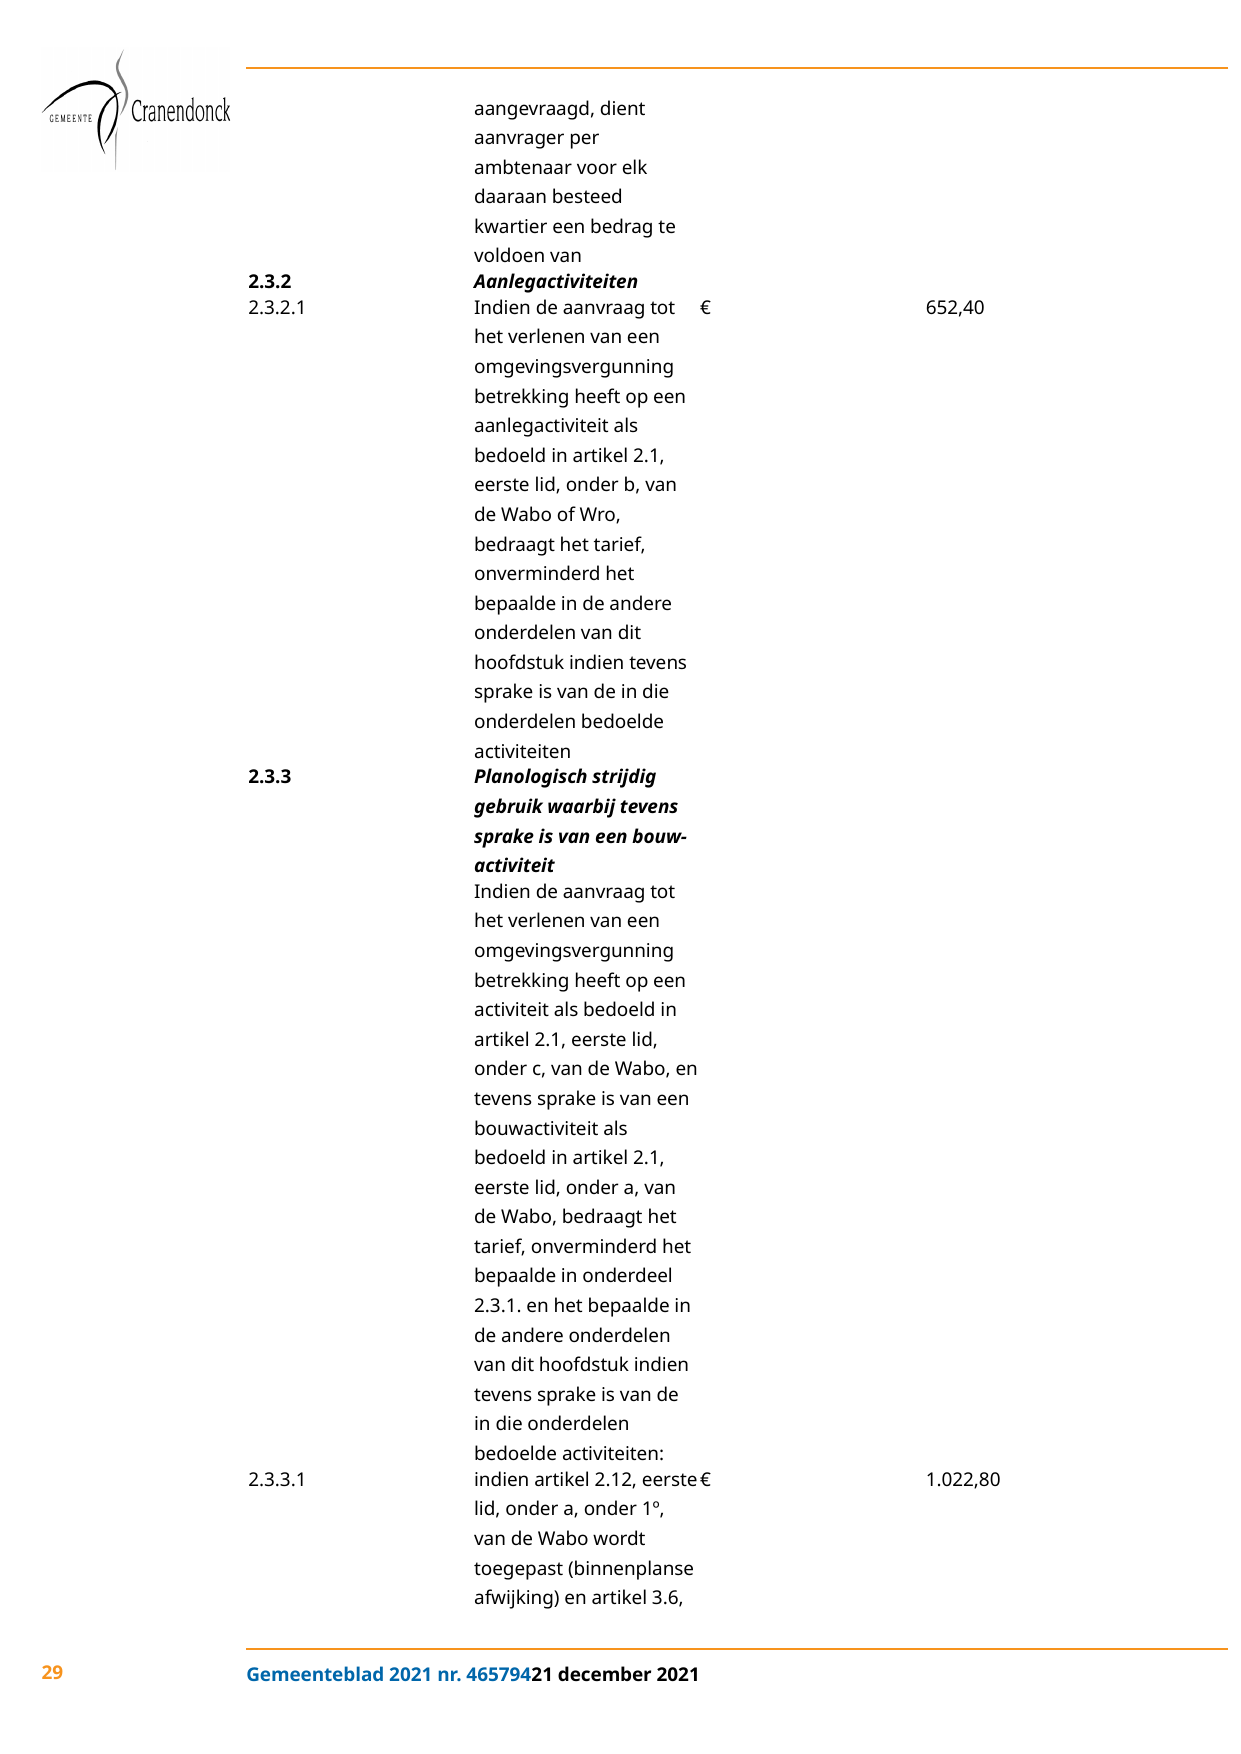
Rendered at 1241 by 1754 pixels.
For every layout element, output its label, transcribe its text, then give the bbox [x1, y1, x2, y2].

table_cell 1.022,80 [926, 1466, 1152, 1610]
table_cell [248, 95, 474, 268]
table_cell Indien de aanvraag tot het verlenen van een omgevingsvergunning betrekking heeft op een aanlegactiviteit als bedoeld in artikel 2.1, eerste lid, onder b, van de Wabo of Wro, bedraagt het tarief, onverminderd het bepaalde in de andere onderdelen van dit hoofdstuk indien tevens sprake is van de in die onderdelen bedoelde activiteiten [474, 294, 700, 764]
table_cell 2.3.3 [248, 764, 474, 878]
table_cell indien artikel 2.12, eerste lid, onder a, onder 1º, van de Wabo wordt toegepast (binnenplanse afwijking) en artikel 3.6, [474, 1466, 700, 1610]
table_cell [700, 878, 926, 1466]
table_cell 652,40 [926, 294, 1152, 764]
table_cell aangevraagd, dient aanvrager per ambtenaar voor elk daaraan besteed kwartier een bedrag te voldoen van [474, 95, 700, 268]
table_cell [926, 269, 1152, 294]
table_cell [926, 878, 1152, 1466]
table_cell [248, 878, 474, 1466]
table_cell € [700, 1466, 926, 1610]
table_cell Planologisch strijdig gebruik waarbij tevens sprake is van een bouw- activiteit [474, 764, 700, 878]
table_cell Indien de aanvraag tot het verlenen van een omgevingsvergunning betrekking heeft op een activiteit als bedoeld in artikel 2.1, eerste lid, onder c, van de Wabo, en tevens sprake is van een bouwactiviteit als bedoeld in artikel 2.1, eerste lid, onder a, van de Wabo, bedraagt het tarief, onverminderd het bepaalde in onderdeel 2.3.1. en het bepaalde in de andere onderdelen van dit hoofdstuk indien tevens sprake is van de in die onderdelen bedoelde activiteiten: [474, 878, 700, 1466]
table_cell 2.3.3.1 [248, 1466, 474, 1610]
table_cell € [700, 294, 926, 764]
table_cell Aanlegactiviteiten [474, 269, 700, 294]
table_cell [700, 764, 926, 878]
table_cell [926, 764, 1152, 878]
table_cell [700, 269, 926, 294]
table_cell [926, 95, 1152, 268]
table_cell 2.3.2.1 [248, 294, 474, 764]
picture [41, 47, 231, 172]
table_cell [700, 95, 926, 268]
table_cell 2.3.2 [248, 269, 474, 294]
